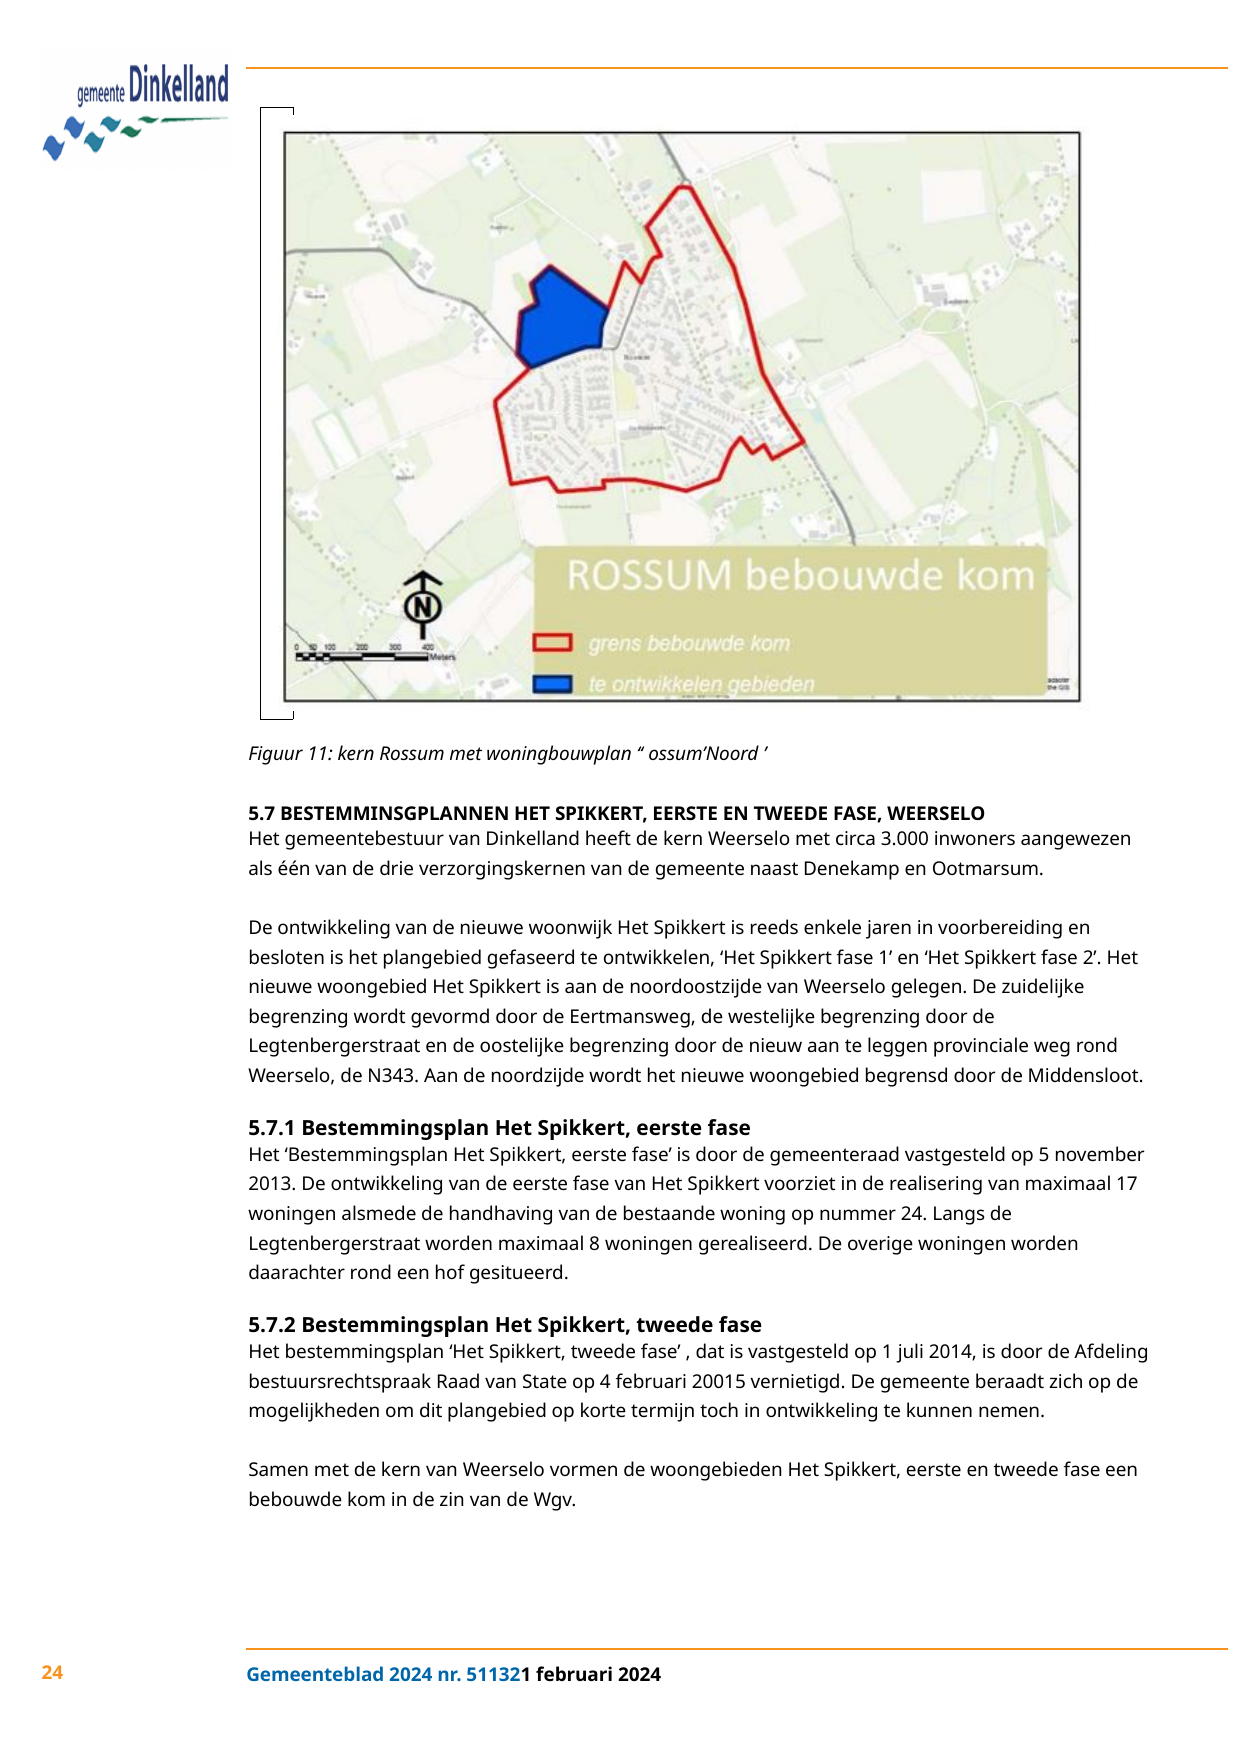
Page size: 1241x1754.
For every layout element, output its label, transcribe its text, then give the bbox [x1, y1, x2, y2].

text Samen met de kern van Weerselo vormen de woongebieden Het Spikkert, eerste en tweede fase een bebouwde kom in de zin van de Wgv. [248, 1457, 1152, 1512]
text Figuur 11: kern Rossum met woningbouwplan ‘‘ ossum’Noord ’ [248, 741, 1152, 766]
text 5.7 BESTEMMINSGPLANNEN HET SPIKKERT, EERSTE EN TWEEDE FASE, WEERSELO [248, 800, 1152, 826]
text De ontwikkeling van de nieuwe woonwijk Het Spikkert is reeds enkele jaren in voorbereiding en besloten is het plangebied gefaseerd te ontwikkelen, ‘Het Spikkert fase 1’ en ‘Het Spikkert fase 2’. Het nieuwe woongebied Het Spikkert is aan de noordoostzijde van Weerselo gelegen. De zuidelijke begrenzing wordt gevormd door de Eertmansweg, de westelijke begrenzing door de Legtenbergerstraat en de oostelijke begrenzing door de nieuw aan te leggen provinciale weg rond Weerselo, de N343. Aan de noordzijde wordt het nieuwe woongebied begrensd door de Middensloot. [248, 914, 1152, 1088]
picture [268, 115, 1090, 711]
text Het gemeentebestuur van Dinkelland heeft de kern Weerselo met circa 3.000 inwoners aangewezen als één van de drie verzorgingskernen van de gemeente naast Denekamp en Ootmarsum. [248, 826, 1152, 881]
text 5.7.1 Bestemmingsplan Het Spikkert, eerste fase [248, 1113, 1152, 1141]
text Het bestemmingsplan ‘Het Spikkert, tweede fase’ , dat is vastgesteld op 1 juli 2014, is door de Afdeling bestuursrechtspraak Raad van State op 4 februari 20015 vernietigd. De gemeente beraadt zich op de mogelijkheden om dit plangebied op korte termijn toch in ontwikkeling te kunnen nemen. [248, 1338, 1152, 1423]
text Het ‘Bestemmingsplan Het Spikkert, eerste fase’ is door de gemeenteraad vastgesteld op 5 november 2013. De ontwikkeling van de eerste fase van Het Spikkert voorziet in de realisering van maximaal 17 woningen alsmede de handhaving van de bestaande woning op nummer 24. Langs de Legtenbergerstraat worden maximaal 8 woningen gerealiseerd. De overige woningen worden daarachter rond een hof gesitueerd. [248, 1141, 1152, 1285]
picture [41, 47, 231, 172]
text 5.7.2 Bestemmingsplan Het Spikkert, tweede fase [248, 1310, 1152, 1338]
